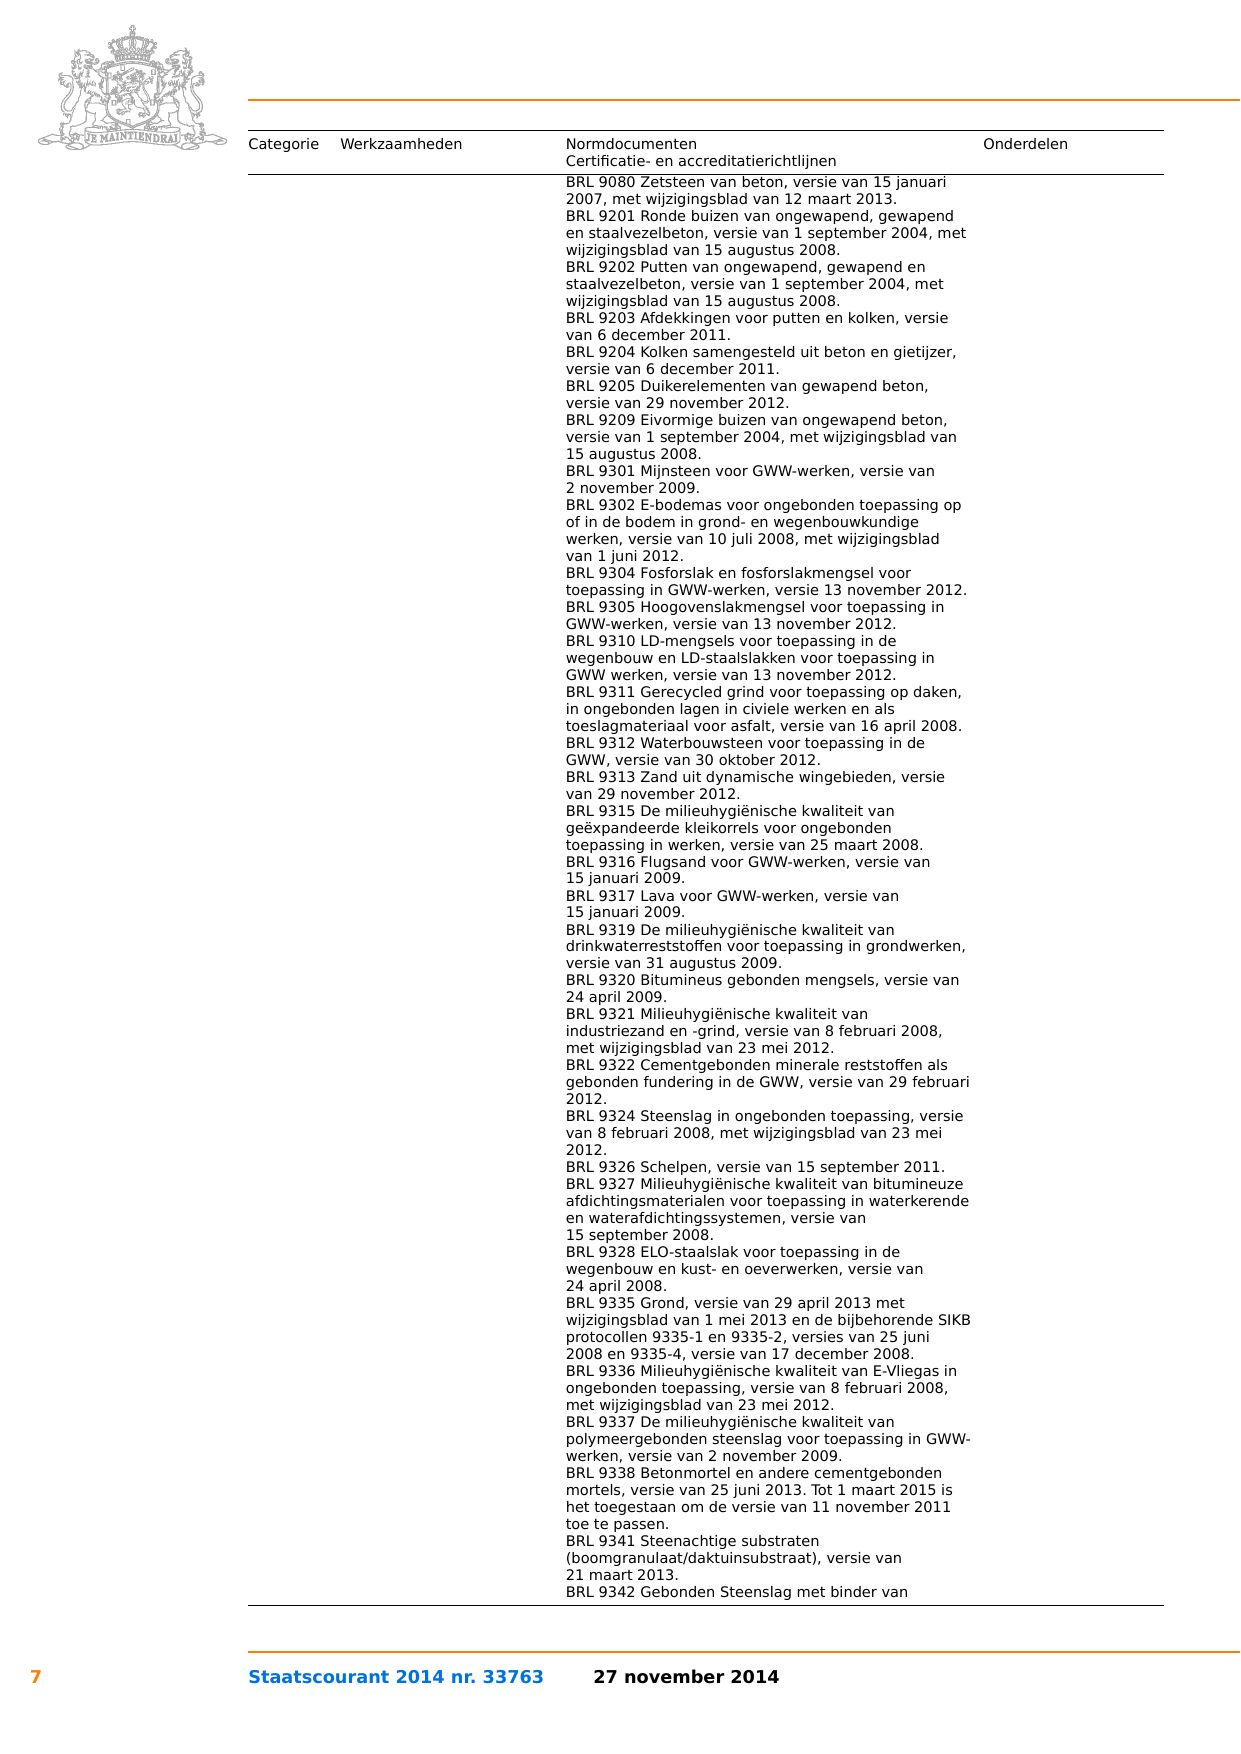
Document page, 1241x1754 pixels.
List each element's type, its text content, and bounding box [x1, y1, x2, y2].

table_cell BRL 9204 Kolken samengesteld uit beton en gietijzer, versie van 6 december 2011. [560, 344, 977, 378]
table_cell [248, 599, 334, 633]
table_cell BRL 9310 LD-mengsels voor toepassing in de wegenbouw en LD-staalslakken voor toepassing in GWW werken, versie van 13 november 2012. [560, 633, 977, 684]
table_cell BRL 9201 Ronde buizen van ongewapend, gewapend en staalvezelbeton, versie van 1 september 2004, met wijzigingsblad van 15 augustus 2008. [560, 208, 977, 259]
table_cell BRL 9311 Gerecycled grind voor toepassing op daken, in ongebonden lagen in civiele werken en als toeslagmateriaal voor asfalt, versie van 16 april 2008. [560, 684, 977, 734]
table_cell [334, 1108, 559, 1159]
table_cell [334, 1584, 559, 1605]
table_cell [334, 463, 559, 497]
table_cell [334, 735, 559, 768]
table_cell [977, 463, 1163, 497]
table_cell [977, 1295, 1163, 1363]
table_cell [248, 259, 334, 310]
table_cell [334, 1363, 559, 1414]
table_cell [248, 344, 334, 378]
table_cell [977, 1108, 1163, 1159]
table_cell [248, 769, 334, 802]
table_cell BRL 9319 De milieuhygiënische kwaliteit van drinkwaterreststoffen voor toepassing in grondwerken, versie van 31 augustus 2009. [560, 921, 977, 972]
table_cell [248, 1057, 334, 1108]
table_cell [248, 378, 334, 412]
table_cell [977, 735, 1163, 768]
table_header Onderdelen [977, 131, 1163, 174]
table_cell [977, 1414, 1163, 1465]
table_cell [248, 310, 334, 344]
table_cell BRL 9302 E-bodemas voor ongebonden toepassing op of in de bodem in grond- en wegenbouwkundige werken, versie van 10 juli 2008, met wijzigingsblad van 1 juni 2012. [560, 497, 977, 565]
table_cell [977, 412, 1163, 463]
table_cell [977, 599, 1163, 633]
table_cell [977, 854, 1163, 887]
table_cell [334, 344, 559, 378]
table_cell [248, 208, 334, 259]
table_cell [334, 1006, 559, 1057]
table_cell BRL 9320 Bitumineus gebonden mengsels, versie van 24 april 2009. [560, 972, 977, 1006]
table_cell BRL 9336 Milieuhygiënische kwaliteit van E-Vliegas in ongebonden toepassing, versie van 8 februari 2008, met wijzigingsblad van 23 mei 2012. [560, 1363, 977, 1414]
table_cell [248, 1176, 334, 1244]
table_cell BRL 9327 Milieuhygiënische kwaliteit van bitumineuze afdichtingsmaterialen voor toepassing in waterkerende en waterafdichtingssystemen, versie van 15 september 2008. [560, 1176, 977, 1244]
table_cell [977, 1244, 1163, 1295]
table_cell [248, 1533, 334, 1583]
table_cell [248, 1295, 334, 1363]
table_cell [977, 769, 1163, 802]
table_cell [248, 803, 334, 853]
table_cell [248, 565, 334, 599]
table_cell BRL 9080 Zetsteen van beton, versie van 15 januari 2007, met wijzigingsblad van 12 maart 2013. [560, 175, 977, 208]
table_cell [248, 735, 334, 768]
table_cell [334, 1533, 559, 1583]
table_cell BRL 9305 Hoogovenslakmengsel voor toepassing in GWW-werken, versie van 13 november 2012. [560, 599, 977, 633]
table_cell [248, 497, 334, 565]
table_cell [334, 803, 559, 853]
table_cell [248, 1363, 334, 1414]
table_cell [977, 175, 1163, 208]
table_cell [334, 921, 559, 972]
table_cell [334, 769, 559, 802]
table_cell [334, 854, 559, 887]
table_cell [334, 175, 559, 208]
table_cell BRL 9341 Steenachtige substraten (boomgranulaat/daktuinsubstraat), versie van 21 maart 2013. [560, 1533, 977, 1583]
table_cell [977, 208, 1163, 259]
table_cell [248, 854, 334, 887]
table_cell [248, 1159, 334, 1176]
table_cell BRL 9315 De milieuhygiënische kwaliteit van geëxpandeerde kleikorrels voor ongebonden toepassing in werken, versie van 25 maart 2008. [560, 803, 977, 853]
table_cell BRL 9321 Milieuhygiënische kwaliteit van industriezand en -grind, versie van 8 februari 2008, met wijzigingsblad van 23 mei 2012. [560, 1006, 977, 1057]
table_cell [977, 684, 1163, 734]
table_cell [977, 1465, 1163, 1533]
table_header Normdocumenten Certificatie- en accreditatierichtlijnen [560, 131, 977, 174]
table_cell [248, 1006, 334, 1057]
table_cell [334, 888, 559, 921]
table_cell [977, 310, 1163, 344]
table_cell [334, 1244, 559, 1295]
table_cell [248, 972, 334, 1006]
table_cell BRL 9326 Schelpen, versie van 15 september 2011. [560, 1159, 977, 1176]
table_cell [334, 1057, 559, 1108]
table_cell [334, 972, 559, 1006]
table_cell [334, 1465, 559, 1533]
table_cell BRL 9335 Grond, versie van 29 april 2013 met wijzigingsblad van 1 mei 2013 en de bijbehorende SIKB protocollen 9335-1 en 9335-2, versies van 25 juni 2008 en 9335-4, versie van 17 december 2008. [560, 1295, 977, 1363]
table_cell [977, 497, 1163, 565]
table_cell [334, 1414, 559, 1465]
table_cell [977, 888, 1163, 921]
table_cell [334, 599, 559, 633]
table_cell BRL 9313 Zand uit dynamische wingebieden, versie van 29 november 2012. [560, 769, 977, 802]
table_cell BRL 9205 Duikerelementen van gewapend beton, versie van 29 november 2012. [560, 378, 977, 412]
table_cell [334, 208, 559, 259]
table_cell BRL 9301 Mijnsteen voor GWW-werken, versie van 2 november 2009. [560, 463, 977, 497]
table_cell BRL 9203 Afdekkingen voor putten en kolken, versie van 6 december 2011. [560, 310, 977, 344]
table_cell BRL 9317 Lava voor GWW-werken, versie van 15 januari 2009. [560, 888, 977, 921]
picture [38, 25, 227, 150]
table_cell [334, 633, 559, 684]
table_cell [334, 1176, 559, 1244]
table_cell [977, 972, 1163, 1006]
table_cell BRL 9342 Gebonden Steenslag met binder van [560, 1584, 977, 1605]
table_cell BRL 9202 Putten van ongewapend, gewapend en staalvezelbeton, versie van 1 september 2004, met wijzigingsblad van 15 augustus 2008. [560, 259, 977, 310]
table_cell BRL 9312 Waterbouwsteen voor toepassing in de GWW, versie van 30 oktober 2012. [560, 735, 977, 768]
table_cell [334, 565, 559, 599]
table_cell [977, 1363, 1163, 1414]
table_cell BRL 9324 Steenslag in ongebonden toepassing, versie van 8 februari 2008, met wijzigingsblad van 23 mei 2012. [560, 1108, 977, 1159]
table_cell [248, 1244, 334, 1295]
table_cell [248, 463, 334, 497]
table_cell BRL 9304 Fosforslak en fosforslakmengsel voor toepassing in GWW-werken, versie 13 november 2012. [560, 565, 977, 599]
table_cell [334, 1159, 559, 1176]
table_header Werkzaamheden [334, 131, 559, 174]
table_header Categorie [248, 131, 334, 174]
table_cell [334, 412, 559, 463]
table_cell [334, 1295, 559, 1363]
table_cell [977, 1006, 1163, 1057]
table_cell [334, 259, 559, 310]
table_cell [977, 1176, 1163, 1244]
table_cell [977, 803, 1163, 853]
table_cell BRL 9322 Cementgebonden minerale reststoffen als gebonden fundering in de GWW, versie van 29 februari 2012. [560, 1057, 977, 1108]
table_cell [977, 1584, 1163, 1605]
table_cell [248, 1465, 334, 1533]
table_cell [248, 1414, 334, 1465]
table_cell [248, 921, 334, 972]
table_cell [977, 633, 1163, 684]
table_cell [977, 565, 1163, 599]
table_cell [248, 175, 334, 208]
table_cell [977, 259, 1163, 310]
table_cell BRL 9316 Flugsand voor GWW-werken, versie van 15 januari 2009. [560, 854, 977, 887]
table_cell [248, 684, 334, 734]
table_cell [977, 344, 1163, 378]
table_cell [977, 378, 1163, 412]
table_cell [977, 921, 1163, 972]
table_cell BRL 9209 Eivormige buizen van ongewapend beton, versie van 1 september 2004, met wijzigingsblad van 15 augustus 2008. [560, 412, 977, 463]
table_cell BRL 9328 ELO-staalslak voor toepassing in de wegenbouw en kust- en oeverwerken, versie van 24 april 2008. [560, 1244, 977, 1295]
table_cell [248, 633, 334, 684]
table_cell BRL 9338 Betonmortel en andere cementgebonden mortels, versie van 25 juni 2013. Tot 1 maart 2015 is het toegestaan om de versie van 11 november 2011 toe te passen. [560, 1465, 977, 1533]
table_cell [977, 1159, 1163, 1176]
table_cell [248, 412, 334, 463]
table_cell [334, 497, 559, 565]
table_cell [248, 1108, 334, 1159]
table_cell [977, 1533, 1163, 1583]
table_cell [334, 378, 559, 412]
table_cell [334, 684, 559, 734]
table_cell [248, 888, 334, 921]
table_cell [977, 1057, 1163, 1108]
table_cell [248, 1584, 334, 1605]
table_cell BRL 9337 De milieuhygiënische kwaliteit van polymeergebonden steenslag voor toepassing in GWW-werken, versie van 2 november 2009. [560, 1414, 977, 1465]
table_cell [334, 310, 559, 344]
